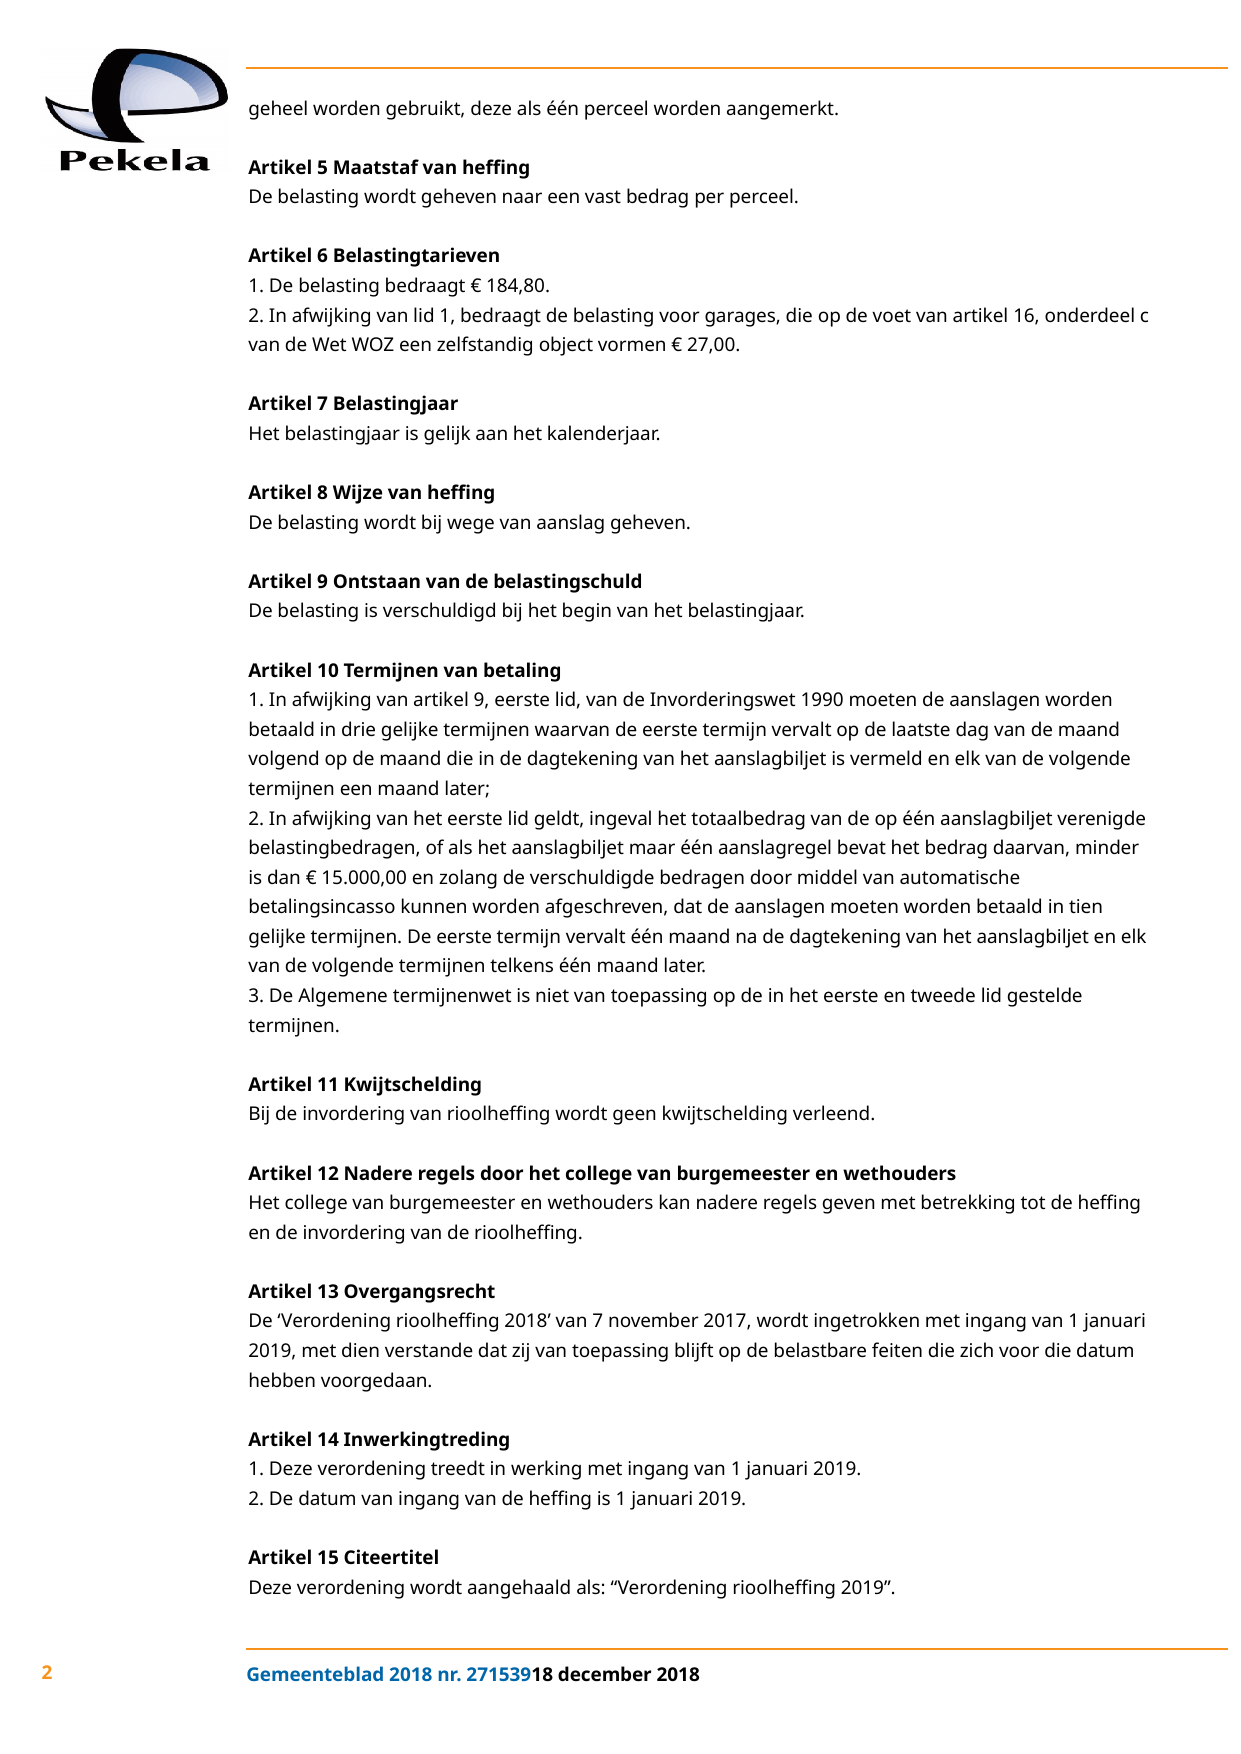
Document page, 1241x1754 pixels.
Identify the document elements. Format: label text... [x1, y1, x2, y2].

text Artikel 6 Belastingtarieven [248, 243, 1152, 268]
text Artikel 9 Ontstaan van de belastingschuld [248, 568, 1152, 594]
text De belasting wordt geheven naar een vast bedrag per perceel. [248, 183, 1152, 209]
text Bij de invordering van rioolheffing wordt geen kwijtschelding verleend. [248, 1101, 1152, 1126]
text Het college van burgemeester en wethouders kan nadere regels geven met betrekking tot de heffing en de invordering van de rioolheffing. [248, 1189, 1152, 1245]
text Artikel 11 Kwijtschelding [248, 1071, 1152, 1097]
text Artikel 14 Inwerkingtreding [248, 1426, 1152, 1452]
picture [41, 47, 231, 172]
text 2. In afwijking van het eerste lid geldt, ingeval het totaalbedrag van de op één aanslagbiljet verenigde belastingbedragen, of als het aanslagbiljet maar één aanslagregel bevat het bedrag daarvan, minder is dan € 15.000,00 en zolang de verschuldigde bedragen door middel van automatische betalingsincasso kunnen worden afgeschreven, dat de aanslagen moeten worden betaald in tien gelijke termijnen. De eerste termijn vervalt één maand na de dagtekening van het aanslagbiljet en elk van de volgende termijnen telkens één maand later. [248, 805, 1152, 978]
text Artikel 13 Overgangsrecht [248, 1278, 1152, 1304]
text De belasting is verschuldigd bij het begin van het belastingjaar. [248, 598, 1152, 623]
text Artikel 12 Nadere regels door het college van burgemeester en wethouders [248, 1160, 1152, 1186]
text 3. De Algemene termijnenwet is niet van toepassing op de in het eerste en tweede lid gestelde termijnen. [248, 982, 1152, 1038]
text 1. Deze verordening treedt in werking met ingang van 1 januari 2019. [248, 1456, 1152, 1481]
text geheel worden gebruikt, deze als één perceel worden aangemerkt. [248, 95, 1152, 121]
text 1. In afwijking van artikel 9, eerste lid, van de Invorderingswet 1990 moeten de aanslagen worden betaald in drie gelijke termijnen waarvan de eerste termijn vervalt op de laatste dag van de maand volgend op de maand die in de dagtekening van het aanslagbiljet is vermeld en elk van de volgende termijnen een maand later; [248, 686, 1152, 801]
text 1. De belasting bedraagt € 184,80. [248, 272, 1152, 298]
text Artikel 7 Belastingjaar [248, 391, 1152, 416]
text De belasting wordt bij wege van aanslag geheven. [248, 509, 1152, 535]
text Het belastingjaar is gelijk aan het kalenderjaar. [248, 420, 1152, 446]
text Artikel 10 Termijnen van betaling [248, 657, 1152, 683]
text Artikel 5 Maatstaf van heffing [248, 154, 1152, 180]
text Deze verordening wordt aangehaald als: “Verordening rioolheffing 2019”. [248, 1574, 1152, 1600]
text 2. De datum van ingang van de heffing is 1 januari 2019. [248, 1485, 1152, 1511]
text Artikel 15 Citeertitel [248, 1544, 1152, 1570]
text 2. In afwijking van lid 1, bedraagt de belasting voor garages, die op de voet van artikel 16, onderdeel c van de Wet WOZ een zelfstandig object vormen € 27,00. [248, 302, 1152, 357]
text Artikel 8 Wijze van heffing [248, 479, 1152, 505]
text De ‘Verordening rioolheffing 2018’ van 7 november 2017, wordt ingetrokken met ingang van 1 januari 2019, met dien verstande dat zij van toepassing blijft op de belastbare feiten die zich voor die datum hebben voorgedaan. [248, 1308, 1152, 1393]
